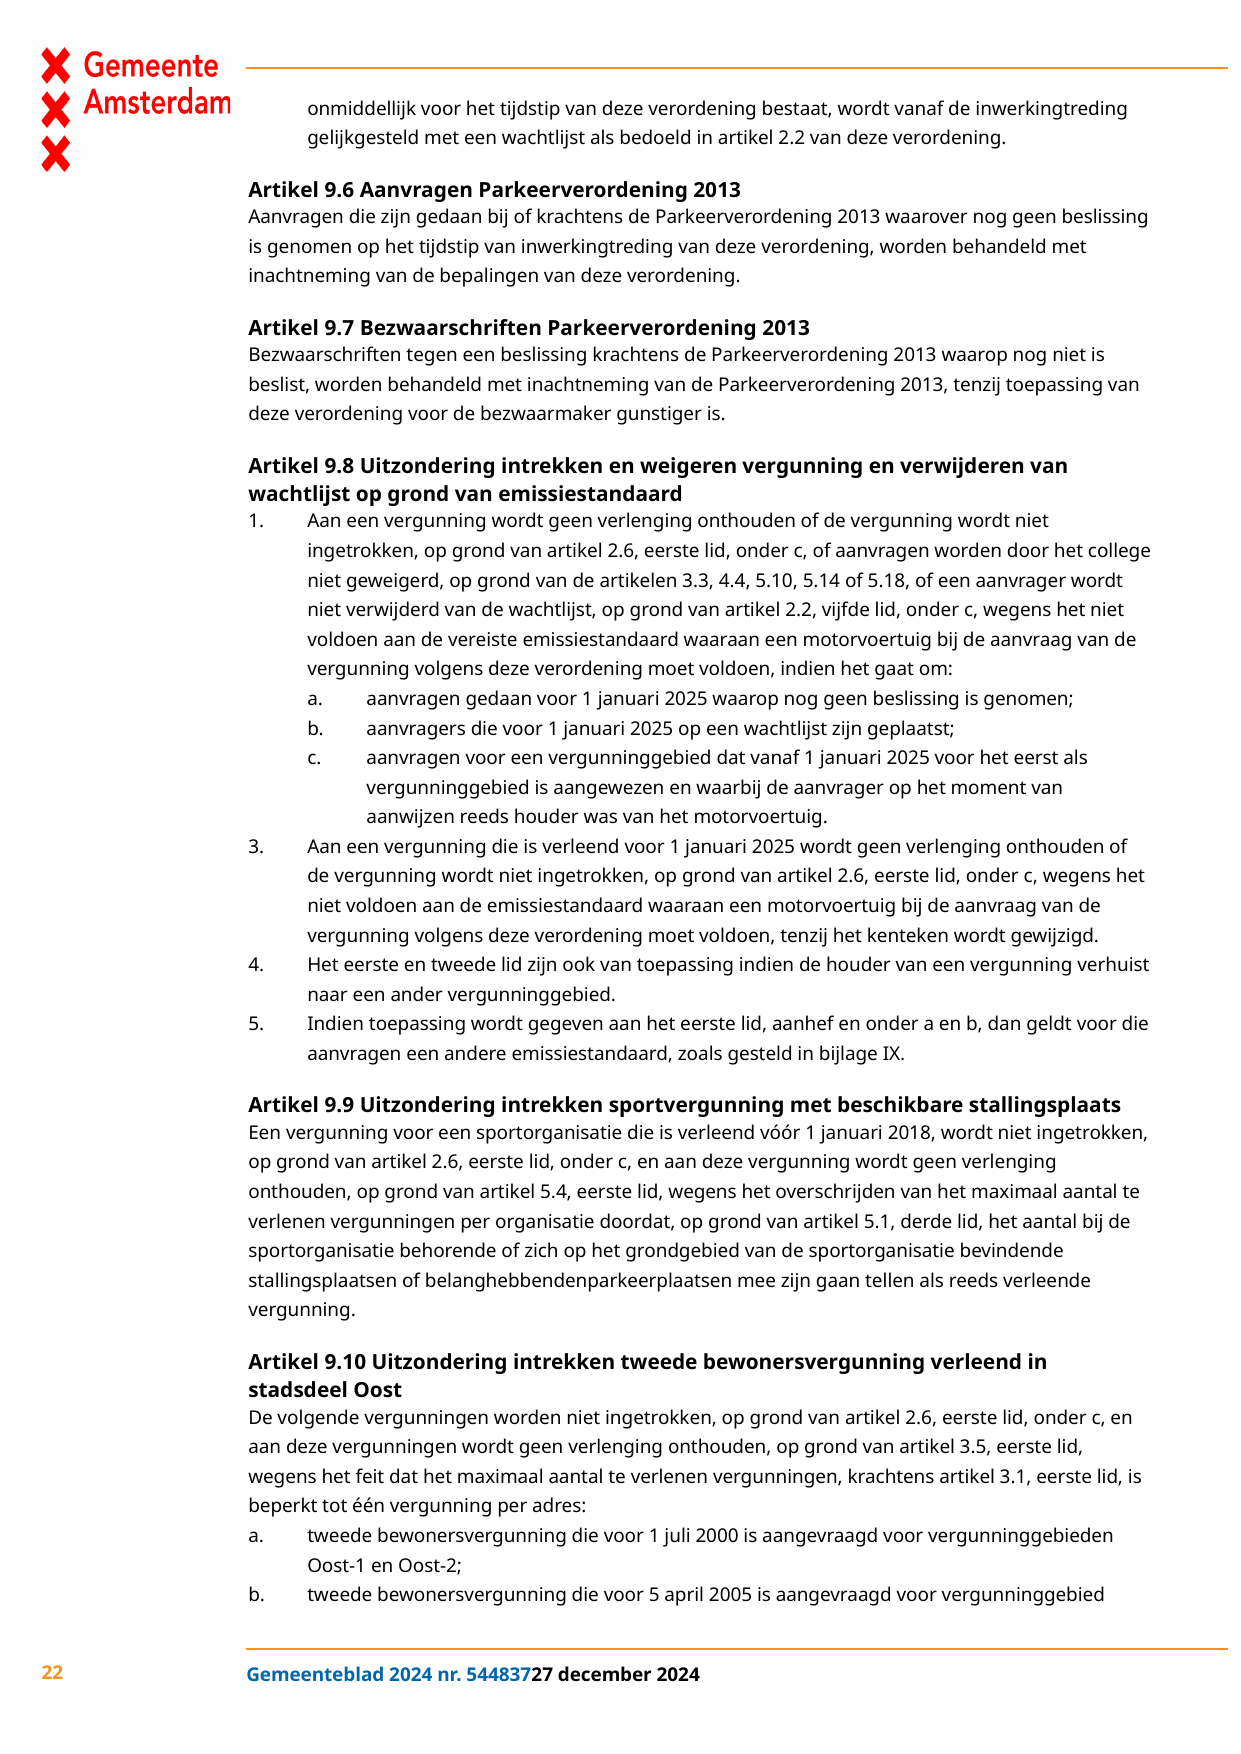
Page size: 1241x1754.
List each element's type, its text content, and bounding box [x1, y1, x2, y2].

list Het eerste en tweede lid zijn ook van toepassing indien de houder van een vergunning verhuist naar een ander vergunninggebied. [248, 951, 1152, 1007]
text De volgende vergunningen worden niet ingetrokken, op grond van artikel 2.6, eerste lid, onder c, en aan deze vergunningen wordt geen verlenging onthouden, op grond van artikel 3.5, eerste lid, wegens het feit dat het maximaal aantal te verlenen vergunningen, krachtens artikel 3.1, eerste lid, is beperkt tot één vergunning per adres: [248, 1404, 1152, 1518]
list tweede bewonersvergunning die voor 1 juli 2000 is aangevraagd voor vergunninggebieden Oost-1 en Oost-2; [248, 1522, 1152, 1577]
text Artikel 9.10 Uitzondering intrekken tweede bewonersvergunning verleend in stadsdeel Oost [248, 1347, 1152, 1404]
list Aan een vergunning die is verleend voor 1 januari 2025 wordt geen verlenging onthouden of de vergunning wordt niet ingetrokken, op grond van artikel 2.6, eerste lid, onder c, wegens het niet voldoen aan de emissiestandaard waaraan een motorvoertuig bij de aanvraag van de vergunning volgens deze verordening moet voldoen, tenzij het kenteken wordt gewijzigd. [248, 833, 1152, 948]
text Artikel 9.9 Uitzondering intrekken sportvergunning met beschikbare stallingsplaats [248, 1091, 1152, 1119]
text Aanvragen die zijn gedaan bij of krachtens de Parkeerverordening 2013 waarover nog geen beslissing is genomen op het tijdstip van inwerkingtreding van deze verordening, worden behandeld met inachtneming van de bepalingen van deze verordening. [248, 203, 1152, 288]
list Aan een vergunning wordt geen verlenging onthouden of de vergunning wordt niet ingetrokken, op grond van artikel 2.6, eerste lid, onder c, of aanvragen worden door het college niet geweigerd, op grond van de artikelen 3.3, 4.4, 5.10, 5.14 of 5.18, of een aanvrager wordt niet verwijderd van de wachtlijst, op grond van artikel 2.2, vijfde lid, onder c, wegens het niet voldoen aan de vereiste emissiestandaard waaraan een motorvoertuig bij de aanvraag van de vergunning volgens deze verordening moet voldoen, indien het gaat om: [248, 508, 1152, 681]
text Artikel 9.6 Aanvragen Parkeerverordening 2013 [248, 175, 1152, 203]
text Artikel 9.7 Bezwaarschriften Parkeerverordening 2013 [248, 313, 1152, 341]
list tweede bewonersvergunning die voor 5 april 2005 is aangevraagd voor vergunninggebied [248, 1581, 1152, 1607]
text Een vergunning voor een sportorganisatie die is verleend vóór 1 januari 2018, wordt niet ingetrokken, op grond van artikel 2.6, eerste lid, onder c, en aan deze vergunning wordt geen verlenging onthouden, op grond van artikel 5.4, eerste lid, wegens het overschrijden van het maximaal aantal te verlenen vergunningen per organisatie doordat, op grond van artikel 5.1, derde lid, het aantal bij de sportorganisatie behorende of zich op het grondgebied van de sportorganisatie bevindende stallingsplaatsen of belanghebbendenparkeerplaatsen mee zijn gaan tellen als reeds verleende vergunning. [248, 1119, 1152, 1322]
list onmiddellijk voor het tijdstip van deze verordening bestaat, wordt vanaf de inwerkingtreding gelijkgesteld met een wachtlijst als bedoeld in artikel 2.2 van deze verordening. [248, 95, 1152, 150]
text Bezwaarschriften tegen een beslissing krachtens de Parkeerverordening 2013 waarop nog niet is beslist, worden behandeld met inachtneming van de Parkeerverordening 2013, tenzij toepassing van deze verordening voor de bezwaarmaker gunstiger is. [248, 341, 1152, 426]
picture [41, 47, 231, 172]
list aanvragen gedaan voor 1 januari 2025 waarop nog geen beslissing is genomen; [307, 685, 1152, 711]
list Indien toepassing wordt gegeven aan het eerste lid, aanhef en onder a en b, dan geldt voor die aanvragen een andere emissiestandaard, zoals gesteld in bijlage IX. [248, 1011, 1152, 1066]
list aanvragers die voor 1 januari 2025 op een wachtlijst zijn geplaatst; [307, 715, 1152, 741]
text Artikel 9.8 Uitzondering intrekken en weigeren vergunning en verwijderen van wachtlijst op grond van emissiestandaard [248, 451, 1152, 508]
list aanvragen voor een vergunninggebied dat vanaf 1 januari 2025 voor het eerst als vergunninggebied is aangewezen en waarbij de aanvrager op het moment van aanwijzen reeds houder was van het motorvoertuig. [307, 744, 1152, 829]
